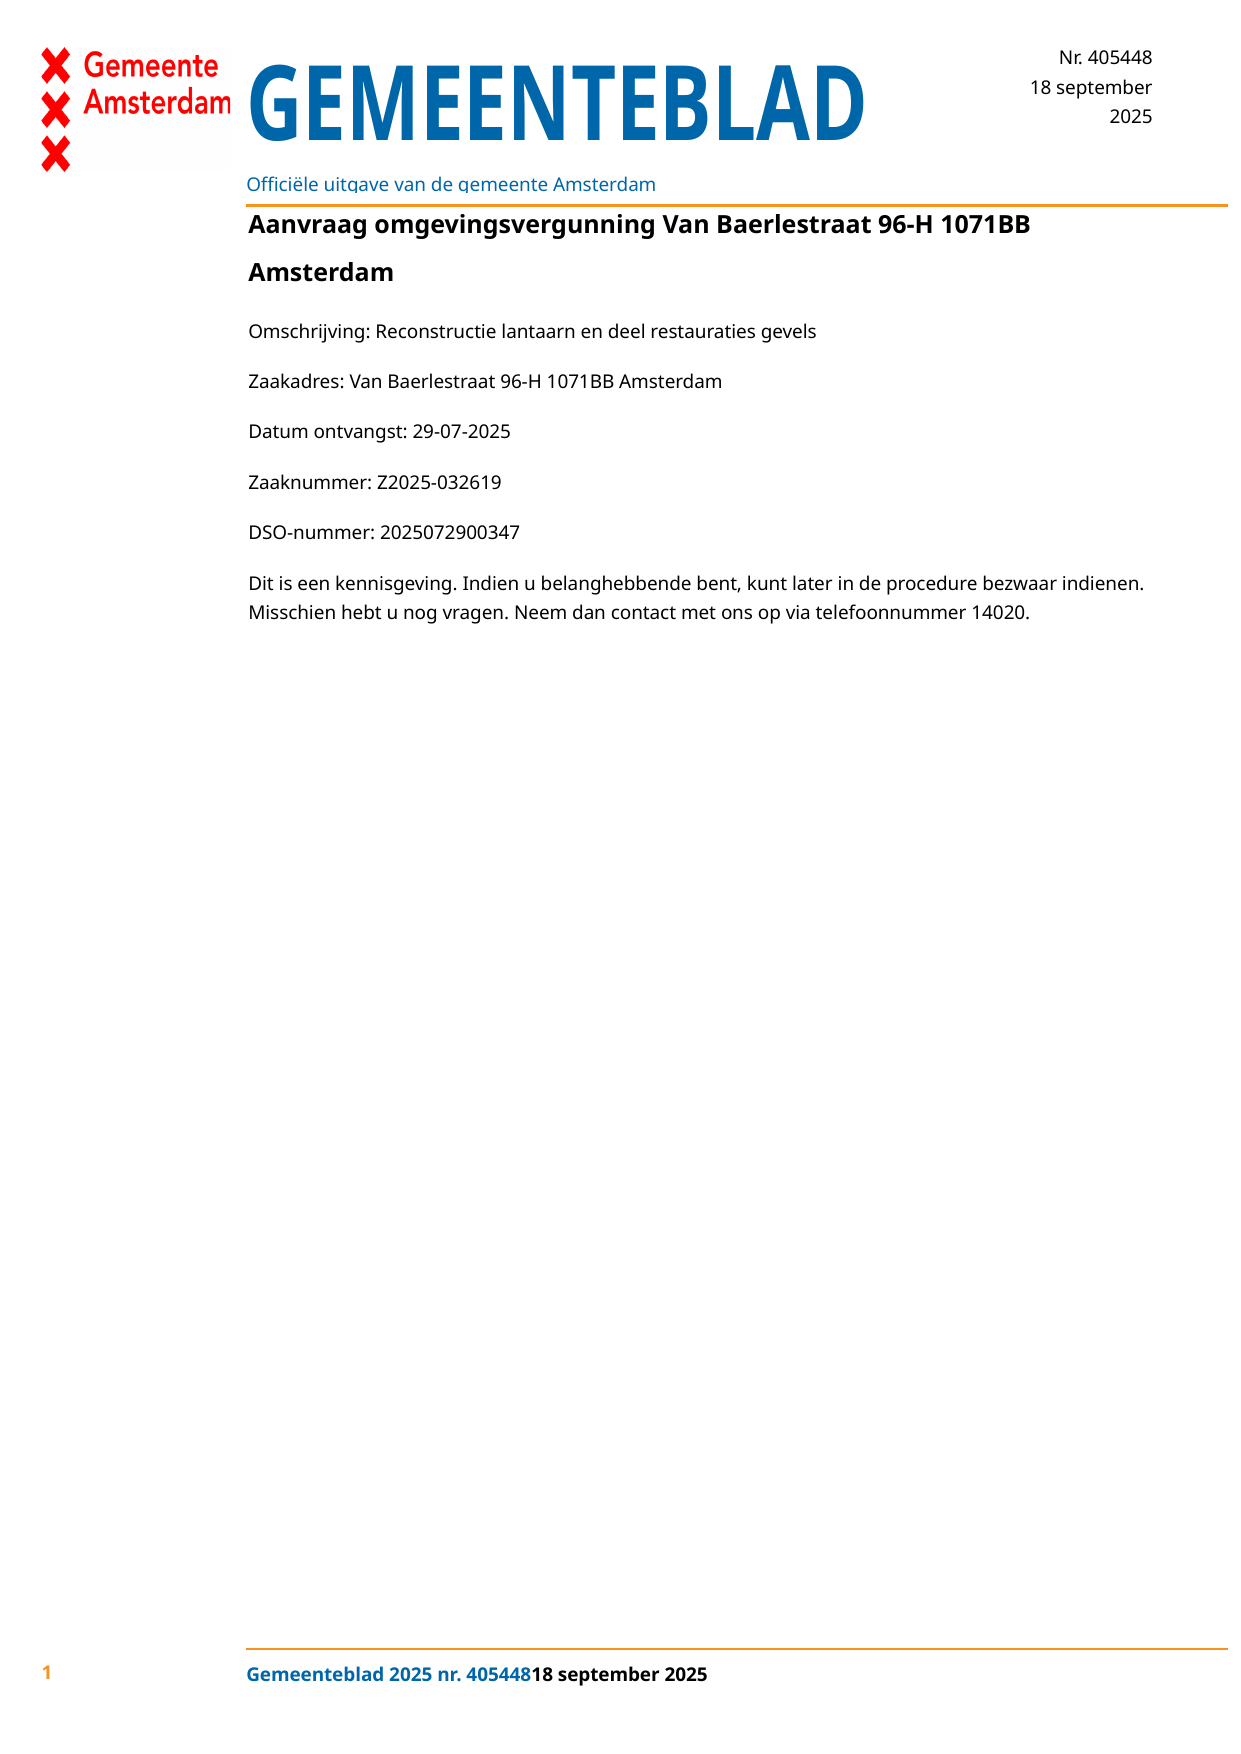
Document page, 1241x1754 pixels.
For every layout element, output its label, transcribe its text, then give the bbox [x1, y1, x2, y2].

text Zaakadres: Van Baerlestraat 96-H 1071BB Amsterdam [248, 368, 1152, 394]
text Dit is een kennisgeving. Indien u belanghebbende bent, kunt later in de procedure bezwaar indienen. Misschien hebt u nog vragen. Neem dan contact met ons op via telefoonnummer 14020. [248, 570, 1152, 625]
text DSO-nummer: 2025072900347 [248, 519, 1152, 545]
picture [41, 47, 231, 172]
text Zaaknummer: Z2025-032619 [248, 469, 1152, 495]
text Omschrijving: Reconstructie lantaarn en deel restauraties gevels [248, 318, 1152, 344]
text Aanvraag omgevingsvergunning Van Baerlestraat 96-H 1071BB Amsterdam [248, 207, 1152, 288]
text Datum ontvangst: 29-07-2025 [248, 419, 1152, 444]
